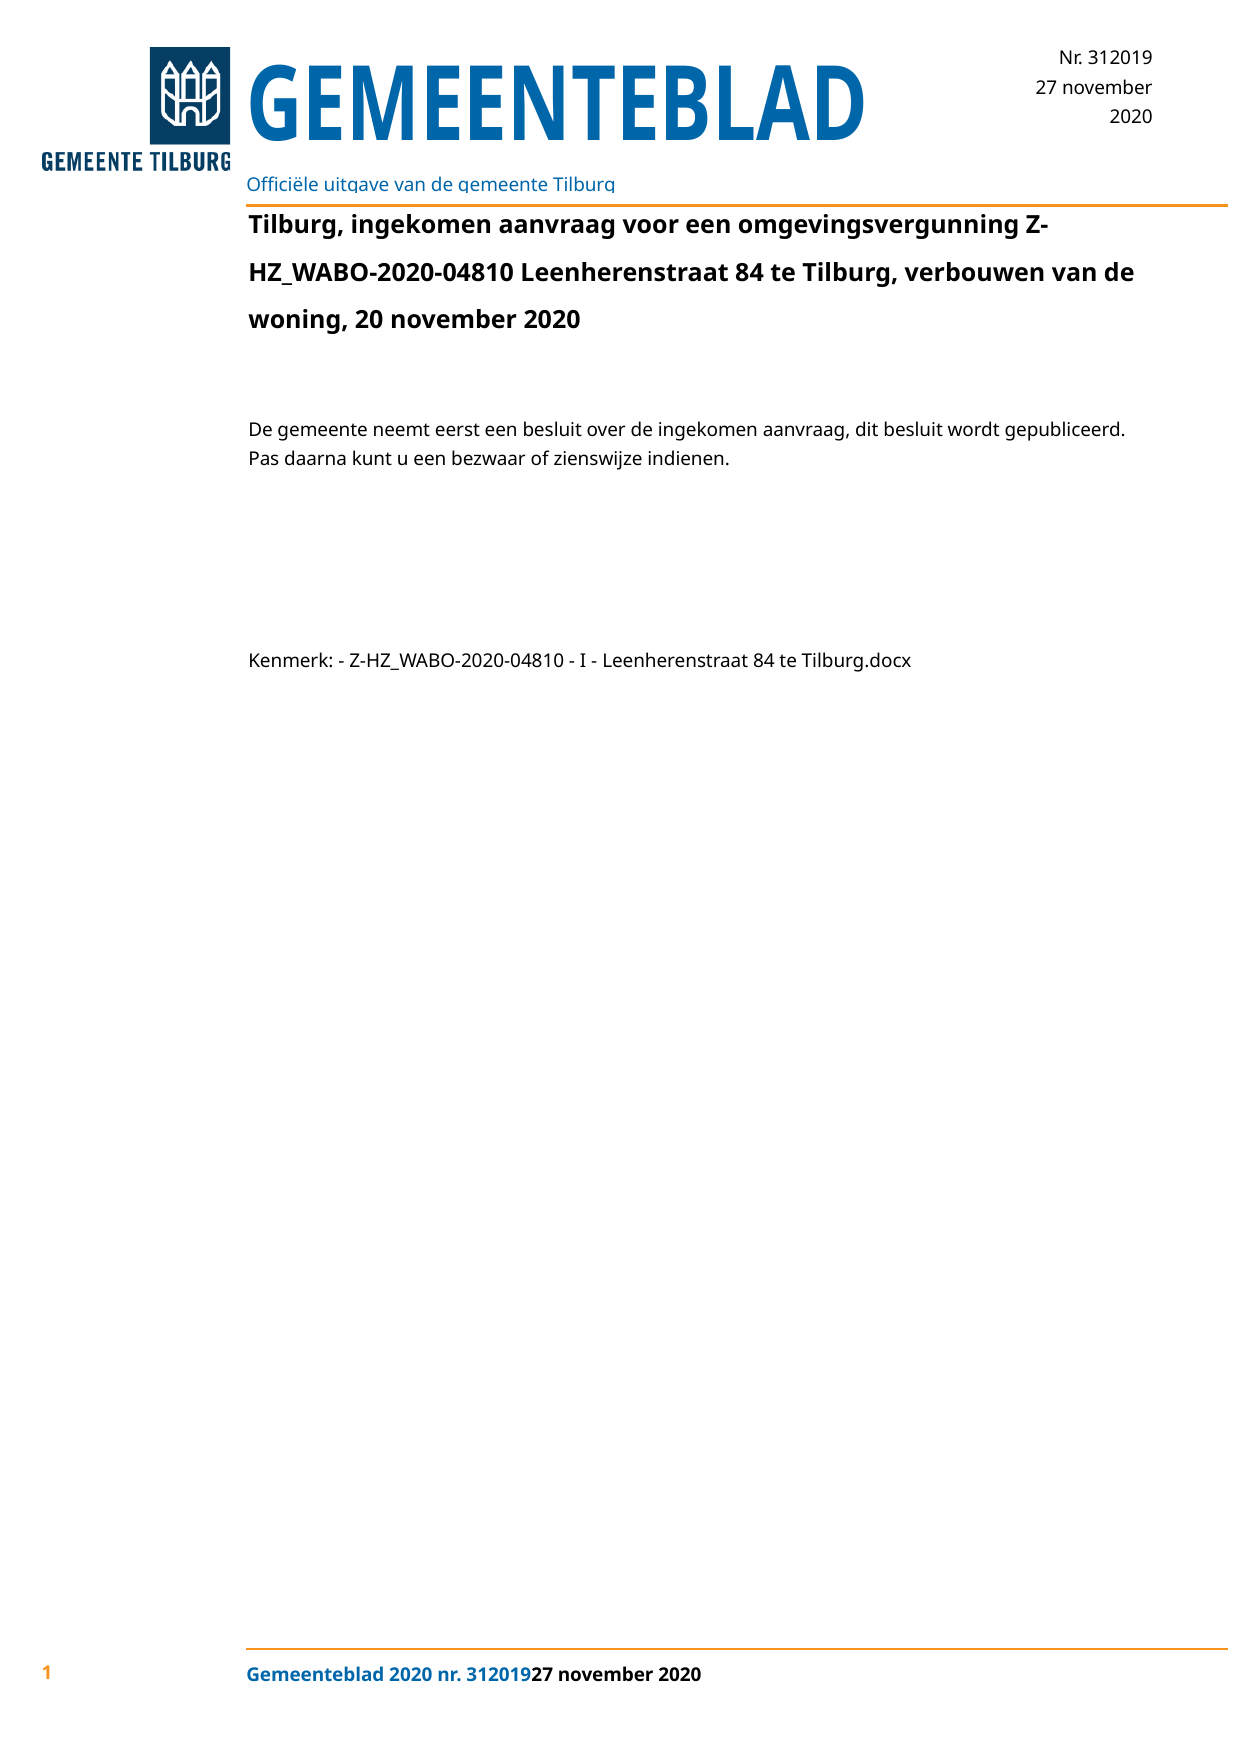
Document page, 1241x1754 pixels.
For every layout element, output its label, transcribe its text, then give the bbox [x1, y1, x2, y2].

text Tilburg, ingekomen aanvraag voor een omgevingsvergunning Z-HZ_WABO-2020-04810 Leenherenstraat 84 te Tilburg, verbouwen van de woning, 20 november 2020 [248, 207, 1152, 336]
text Kenmerk: - Z-HZ_WABO-2020-04810 - I - Leenherenstraat 84 te Tilburg.docx [248, 647, 1152, 673]
picture [41, 47, 231, 172]
text De gemeente neemt eerst een besluit over de ingekomen aanvraag, dit besluit wordt gepubliceerd. Pas daarna kunt u een bezwaar of zienswijze indienen. [248, 416, 1152, 471]
